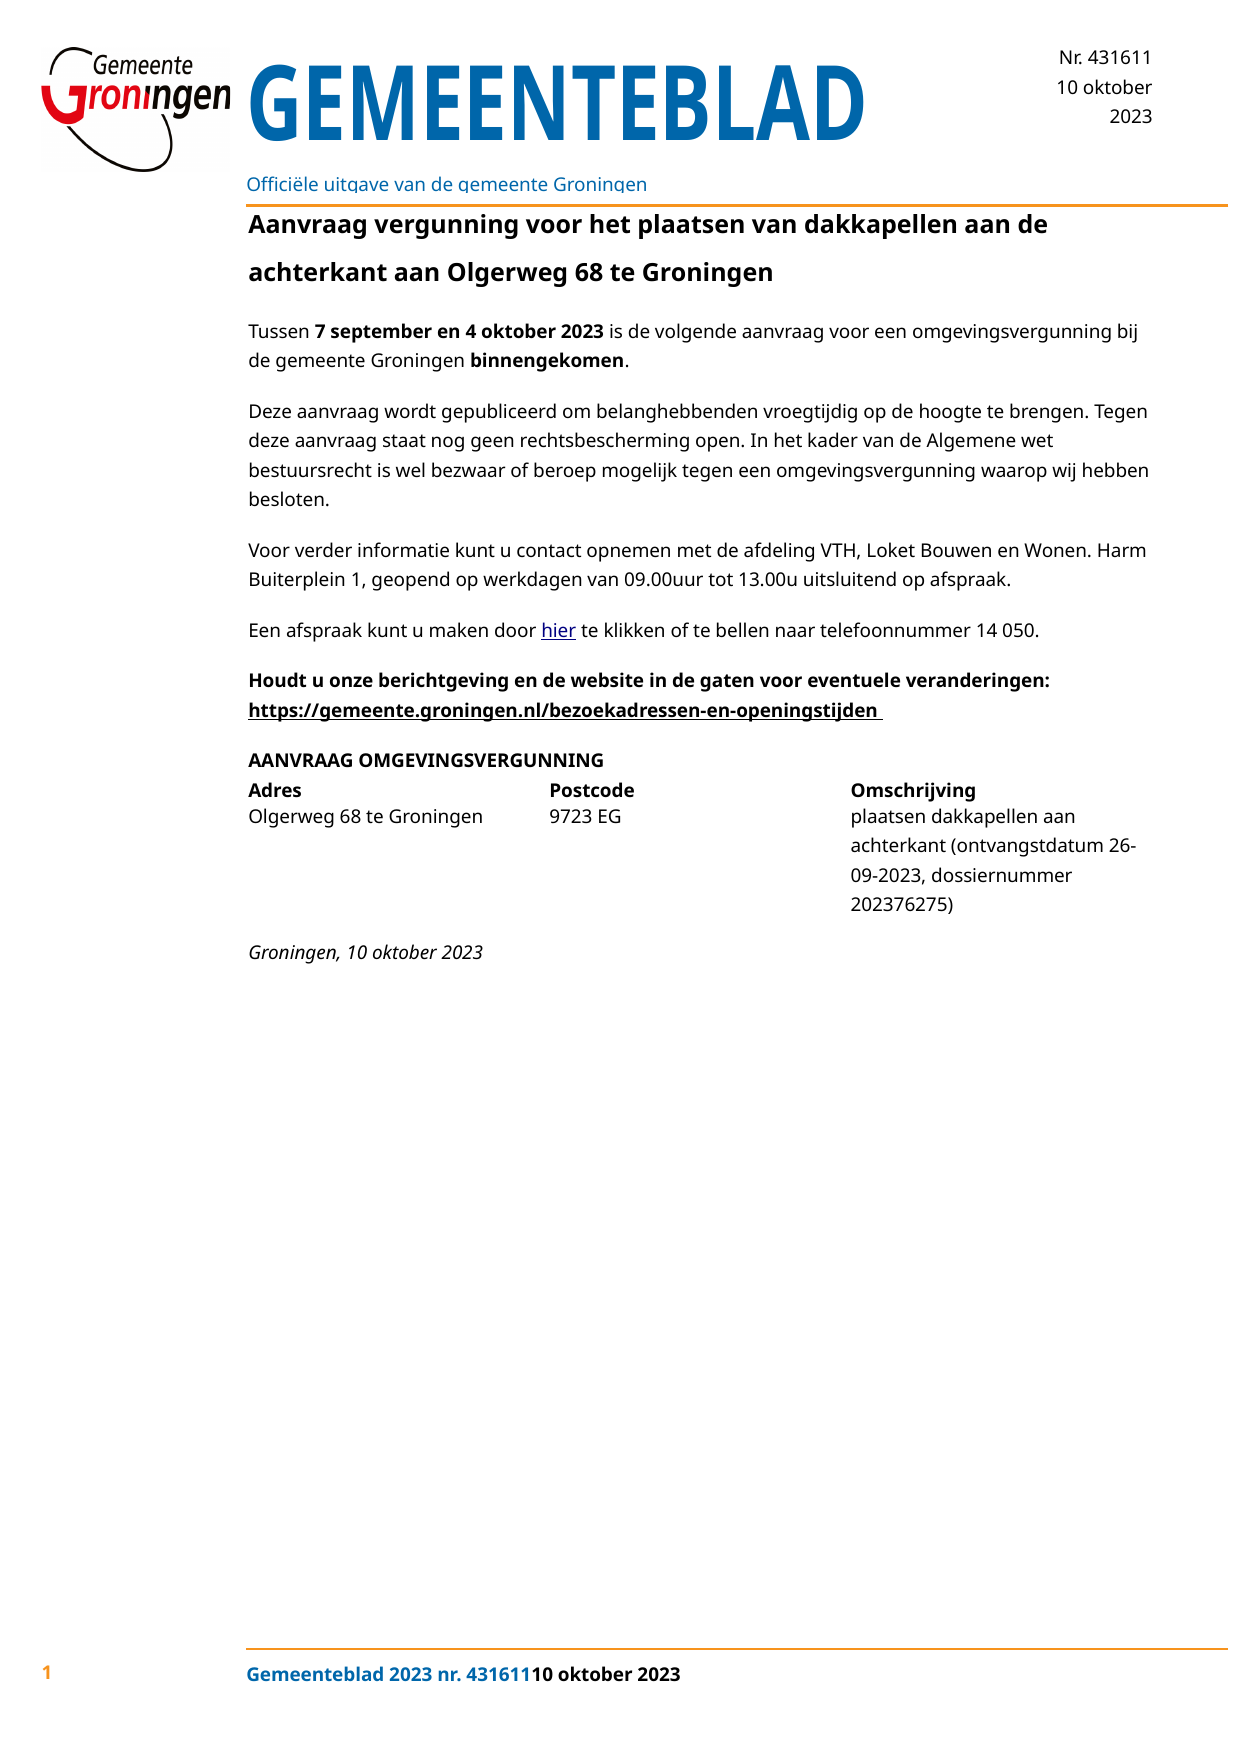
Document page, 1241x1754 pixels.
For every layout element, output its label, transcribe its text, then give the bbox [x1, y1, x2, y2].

text Een afspraak kunt u maken door hier te klikken of te bellen naar telefoonnummer 14 050. [248, 617, 1152, 643]
picture [41, 47, 231, 172]
text Aanvraag vergunning voor het plaatsen van dakkapellen aan de achterkant aan Olgerweg 68 te Groningen [248, 207, 1152, 288]
text AANVRAAG OMGEVINGSVERGUNNING [248, 747, 1152, 773]
text Deze aanvraag wordt gepubliceerd om belanghebbenden vroegtijdig op de hoogte te brengen. Tegen deze aanvraag staat nog geen rechtsbescherming open. In het kader van de Algemene wet bestuursrecht is wel bezwaar of beroep mogelijk tegen een omgevingsvergunning waarop wij hebben besloten. [248, 398, 1152, 512]
table_header Adres [248, 777, 549, 803]
table_cell Olgerweg 68 te Groningen [248, 803, 549, 917]
text Tussen 7 september en 4 oktober 2023 is de volgende aanvraag voor een omgevingsvergunning bij de gemeente Groningen binnengekomen. [248, 318, 1152, 373]
table_cell plaatsen dakkapellen aan achterkant (ontvangstdatum 26-09-2023, dossiernummer 202376275) [850, 803, 1152, 917]
text Voor verder informatie kunt u contact opnemen met de afdeling VTH, Loket Bouwen en Wonen. Harm Buiterplein 1, geopend op werkdagen van 09.00uur tot 13.00u uitsluitend op afspraak. [248, 537, 1152, 592]
table_header Postcode [549, 777, 850, 803]
text Groningen, 10 oktober 2023 [248, 939, 1152, 964]
table_header Omschrijving [850, 777, 1152, 803]
text Houdt u onze berichtgeving en de website in de gaten voor eventuele veranderingen: https://gemeente.groningen.nl/bezoekadressen-en-openingstijden [248, 667, 1152, 723]
table_cell 9723 EG [549, 803, 850, 917]
